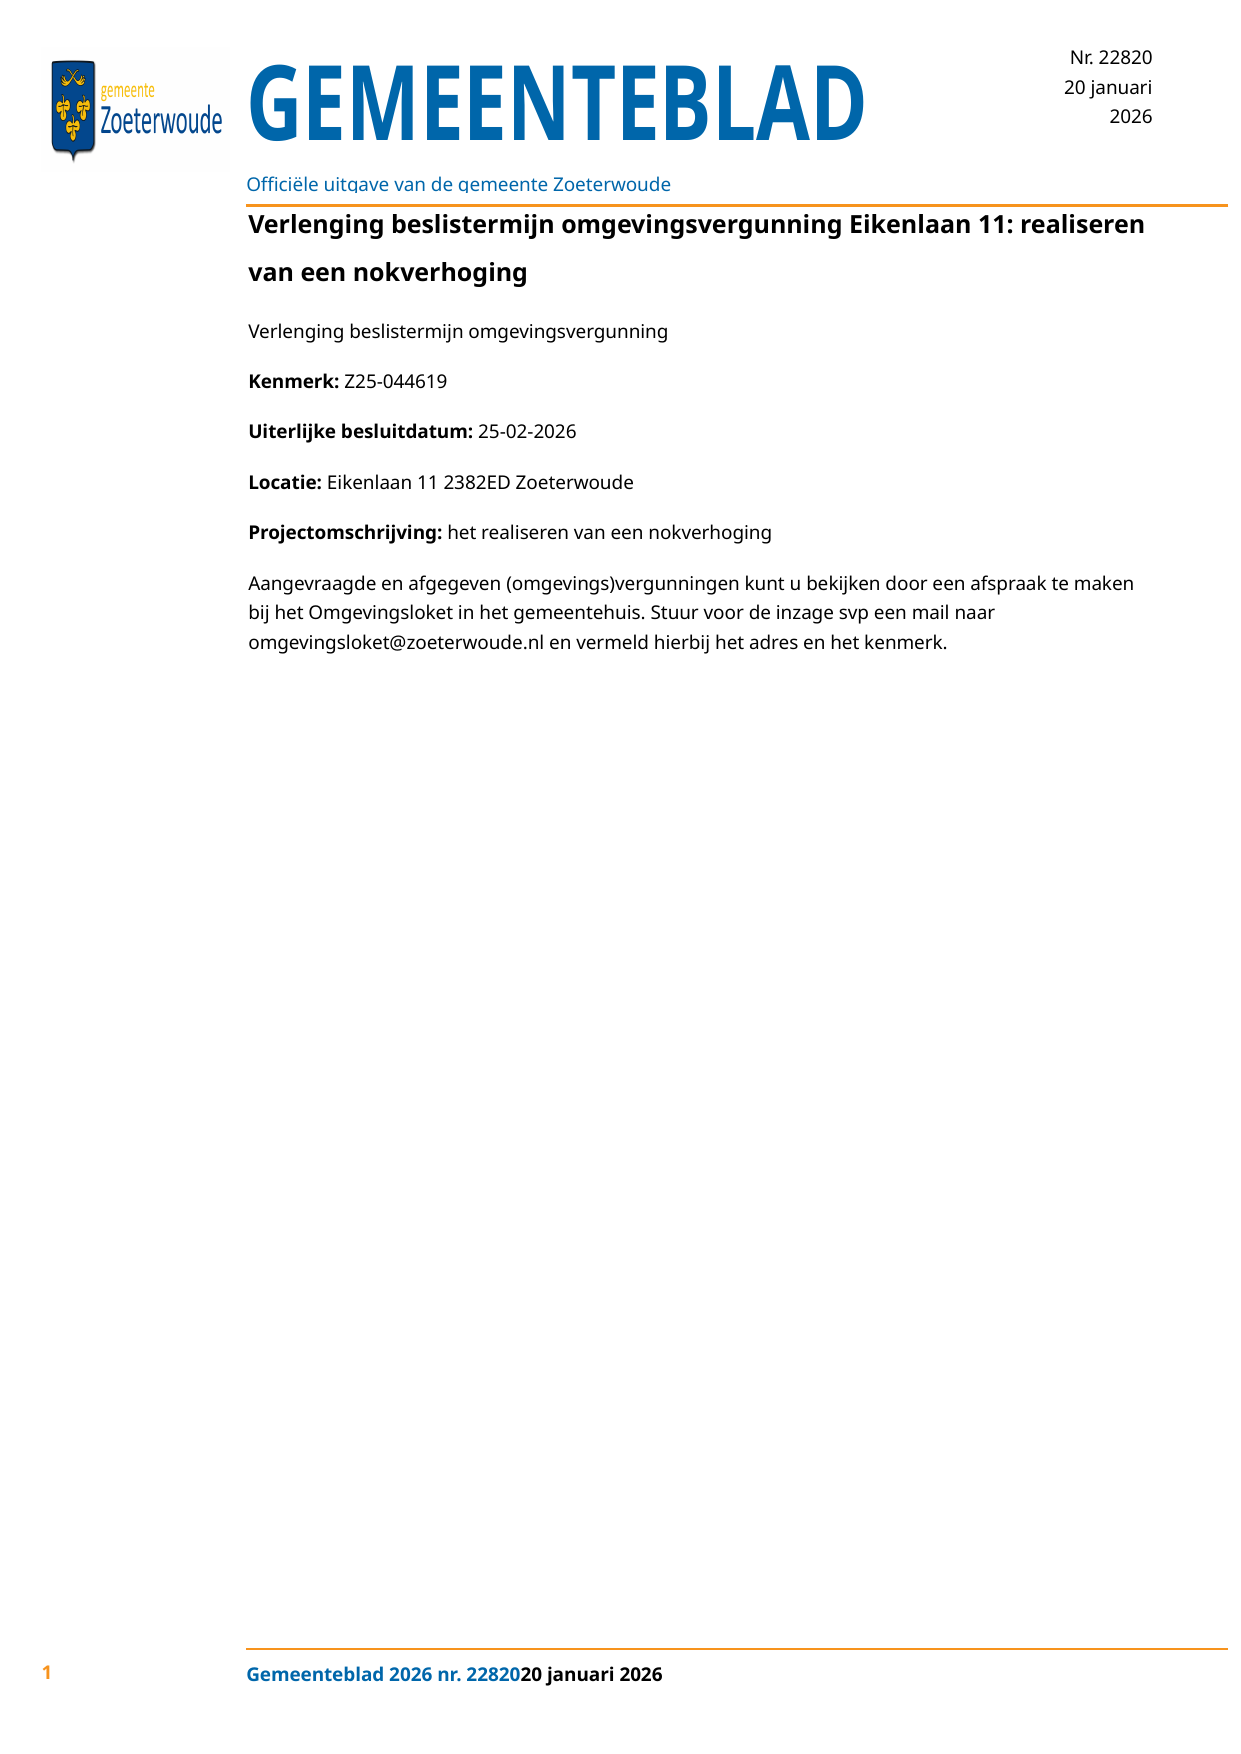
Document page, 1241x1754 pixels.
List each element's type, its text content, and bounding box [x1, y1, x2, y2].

picture [41, 47, 231, 172]
text Locatie: Eikenlaan 11 2382ED Zoeterwoude [248, 469, 1152, 495]
text Aangevraagde en afgegeven (omgevings)vergunningen kunt u bekijken door een afspraak te maken bij het Omgevingsloket in het gemeentehuis. Stuur voor de inzage svp een mail naar omgevingsloket@zoeterwoude.nl en vermeld hierbij het adres en het kenmerk. [248, 570, 1152, 655]
text Verlenging beslistermijn omgevingsvergunning [248, 318, 1152, 344]
text Uiterlijke besluitdatum: 25-02-2026 [248, 419, 1152, 444]
text Kenmerk: Z25-044619 [248, 368, 1152, 394]
text Verlenging beslistermijn omgevingsvergunning Eikenlaan 11: realiseren van een nokverhoging [248, 207, 1152, 288]
text Projectomschrijving: het realiseren van een nokverhoging [248, 519, 1152, 545]
